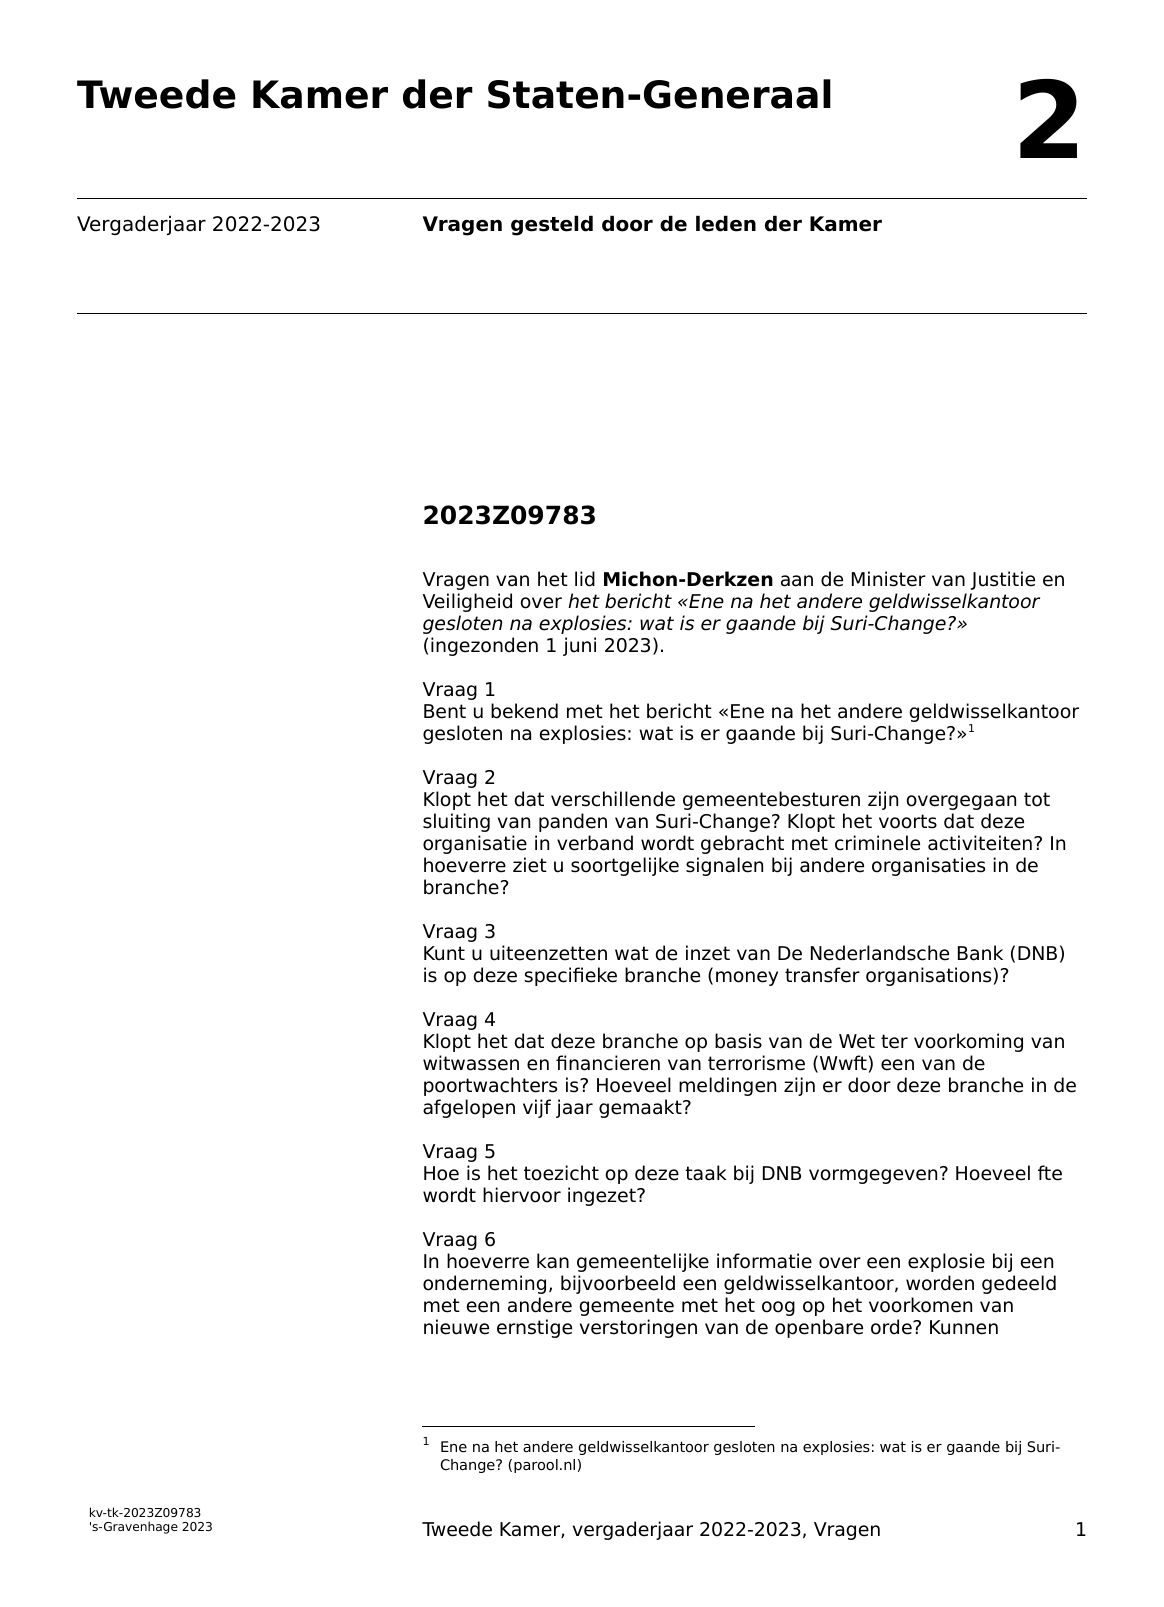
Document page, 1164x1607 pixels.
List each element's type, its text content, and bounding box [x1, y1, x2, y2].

text 's-Gravenhage 2023 [88, 1520, 323, 1534]
text Vraag 6 [422, 1229, 1087, 1251]
table_header 2 [886, 59, 1087, 198]
text Vraag 3 [422, 921, 1087, 943]
text Kunt u uiteenzetten wat de inzet van De Nederlandsche Bank (DNB) is op deze specifieke branche (money transfer organisations)? [422, 943, 1087, 987]
text Vraag 2 [422, 767, 1087, 789]
table_cell Vergaderjaar 2022-2023 [77, 199, 422, 313]
text Klopt het dat verschillende gemeentebesturen zijn overgegaan tot sluiting van panden van Suri-Change? Klopt het voorts dat deze organisatie in verband wordt gebracht met criminele activiteiten? In hoeverre ziet u soortgelijke signalen bij andere organisaties in de branche? [422, 789, 1087, 899]
text 2023Z09783 [422, 501, 1087, 531]
text Vraag 4 [422, 1009, 1087, 1031]
table_header Tweede Kamer der Staten-Generaal [77, 59, 886, 198]
text Klopt het dat deze branche op basis van de Wet ter voorkoming van witwassen en financieren van terrorisme (Wwft) een van de poortwachters is? Hoeveel meldingen zijn er door deze branche in de afgelopen vijf jaar gemaakt? [422, 1031, 1087, 1119]
text In hoeverre kan gemeentelijke informatie over een explosie bij een onderneming, bijvoorbeeld een geldwisselkantoor, worden gedeeld met een andere gemeente met het oog op het voorkomen van nieuwe ernstige verstoringen van de openbare orde? Kunnen [422, 1251, 1087, 1339]
text kv-tk-2023Z09783 [88, 1506, 323, 1520]
text Vraag 5 [422, 1141, 1087, 1163]
text Vragen van het lid Michon-Derkzen aan de Minister van Justitie en Veiligheid over het bericht «Ene na het andere geldwisselkantoor gesloten na explosies: wat is er gaande bij Suri-Change?» (ingezonden 1 juni 2023). [422, 569, 1087, 657]
text Bent u bekend met het bericht «Ene na het andere geldwisselkantoor gesloten na explosies: wat is er gaande bij Suri-Change?» [422, 701, 1087, 745]
text Hoe is het toezicht op deze taak bij DNB vormgegeven? Hoeveel fte wordt hiervoor ingezet? [422, 1163, 1087, 1207]
text Vraag 1 [422, 679, 1087, 701]
text Ene na het andere geldwisselkantoor gesloten na explosies: wat is er gaande bij Suri-Change? (parool.nl) [422, 1435, 1087, 1474]
table_cell Vragen gesteld door de leden der Kamer [422, 199, 1087, 313]
